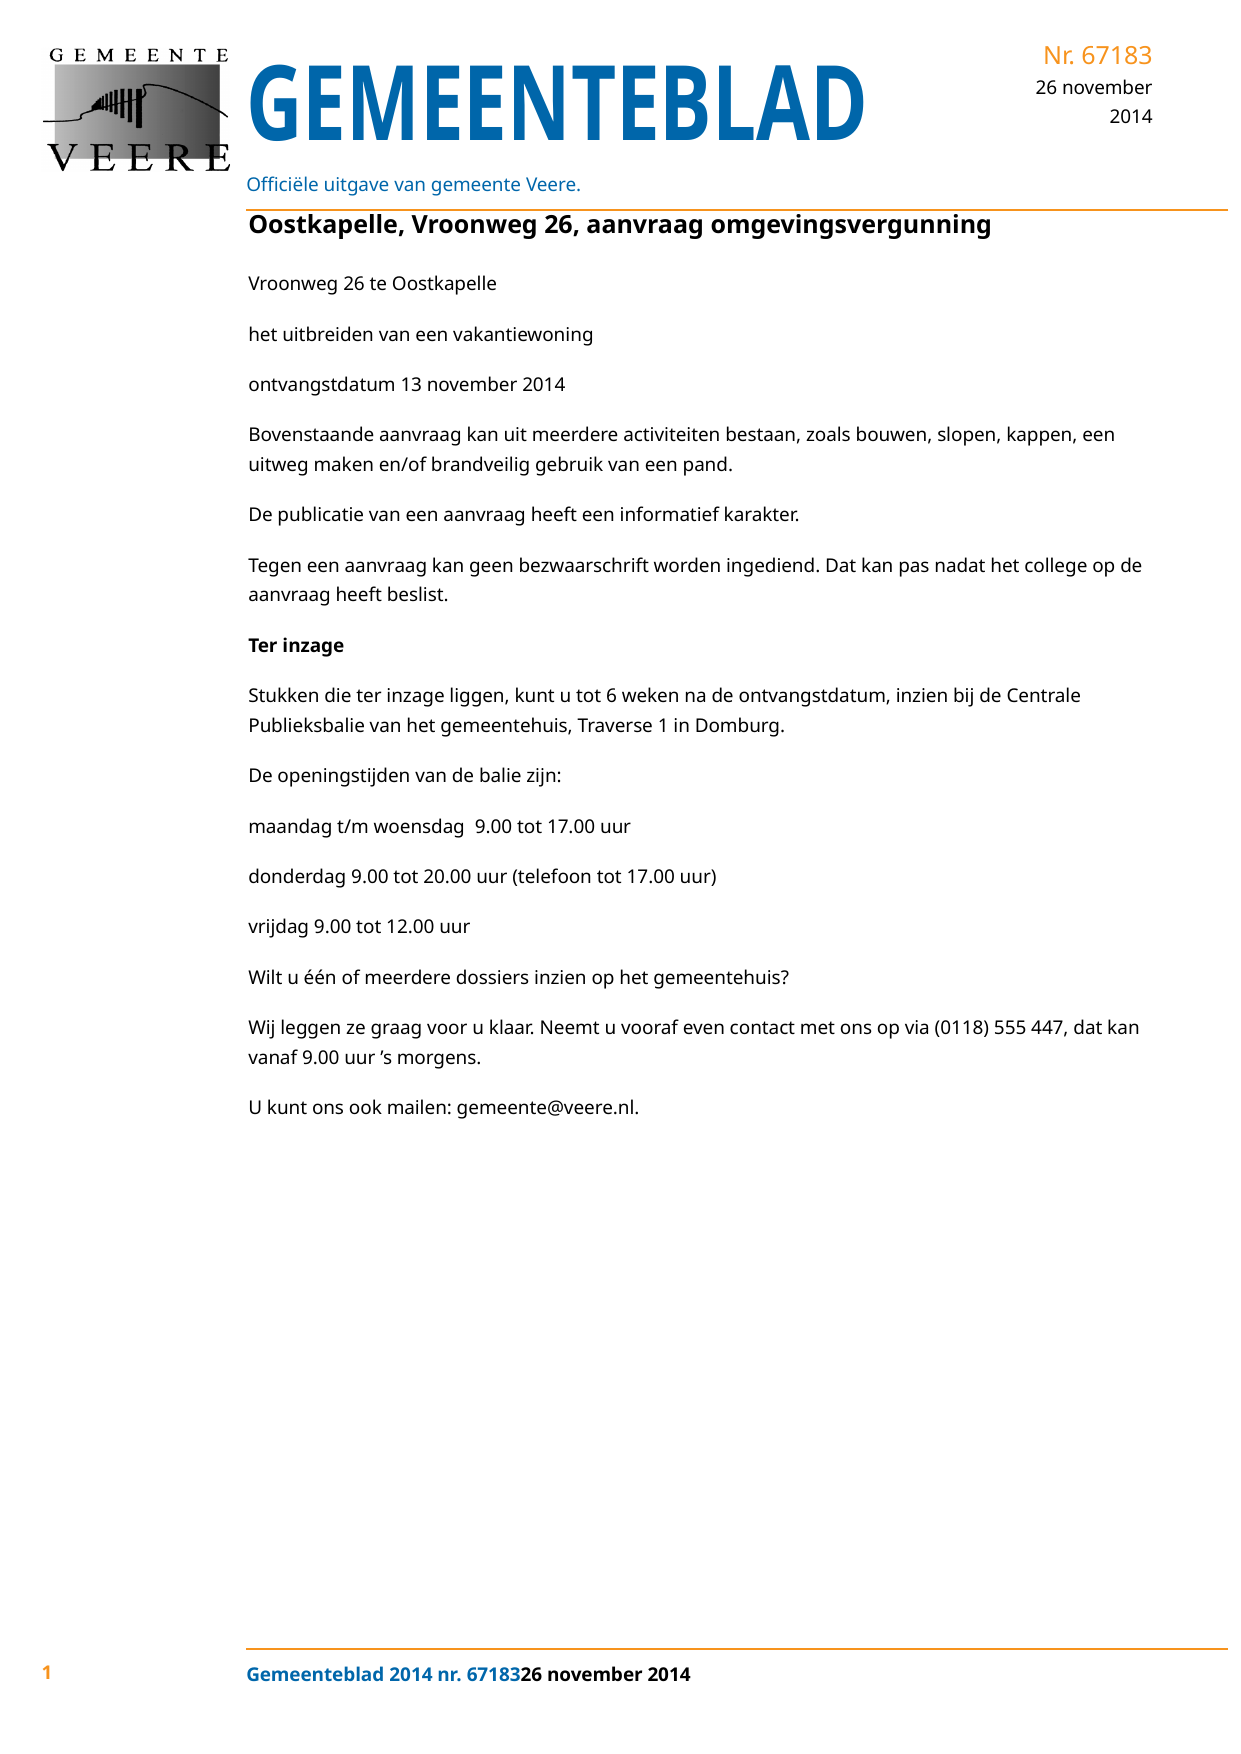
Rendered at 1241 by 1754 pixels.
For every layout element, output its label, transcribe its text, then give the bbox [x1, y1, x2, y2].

text Stukken die ter inzage liggen, kunt u tot 6 weken na de ontvangstdatum, inzien bij de Centrale Publieksbalie van het gemeentehuis, Traverse 1 in Domburg. [248, 682, 1152, 738]
text De openingstijden van de balie zijn: [248, 762, 1152, 788]
text maandag t/m woensdag 9.00 tot 17.00 uur [248, 813, 1152, 838]
text Wij leggen ze graag voor u klaar. Neemt u vooraf even contact met ons op via (0118) 555 447, dat kan vanaf 9.00 uur ’s morgens. [248, 1014, 1152, 1070]
text U kunt ons ook mailen: gemeente@veere.nl. [248, 1094, 1152, 1120]
text het uitbreiden van een vakantiewoning [248, 321, 1152, 346]
picture [41, 47, 231, 172]
text donderdag 9.00 tot 20.00 uur (telefoon tot 17.00 uur) [248, 863, 1152, 889]
text Wilt u één of meerdere dossiers inzien op het gemeentehuis? [248, 964, 1152, 990]
text Vroonweg 26 te Oostkapelle [248, 270, 1152, 296]
text De publicatie van een aanvraag heeft een informatief karakter. [248, 502, 1152, 527]
text Bovenstaande aanvraag kan uit meerdere activiteiten bestaan, zoals bouwen, slopen, kappen, een uitweg maken en/of brandveilig gebruik van een pand. [248, 422, 1152, 477]
text Tegen een aanvraag kan geen bezwaarschrift worden ingediend. Dat kan pas nadat het college op de aanvraag heeft beslist. [248, 552, 1152, 607]
text ontvangstdatum 13 november 2014 [248, 371, 1152, 397]
text vrijdag 9.00 tot 12.00 uur [248, 914, 1152, 939]
text Ter inzage [248, 632, 1152, 658]
text Oostkapelle, Vroonweg 26, aanvraag omgevingsvergunning [248, 211, 1152, 241]
